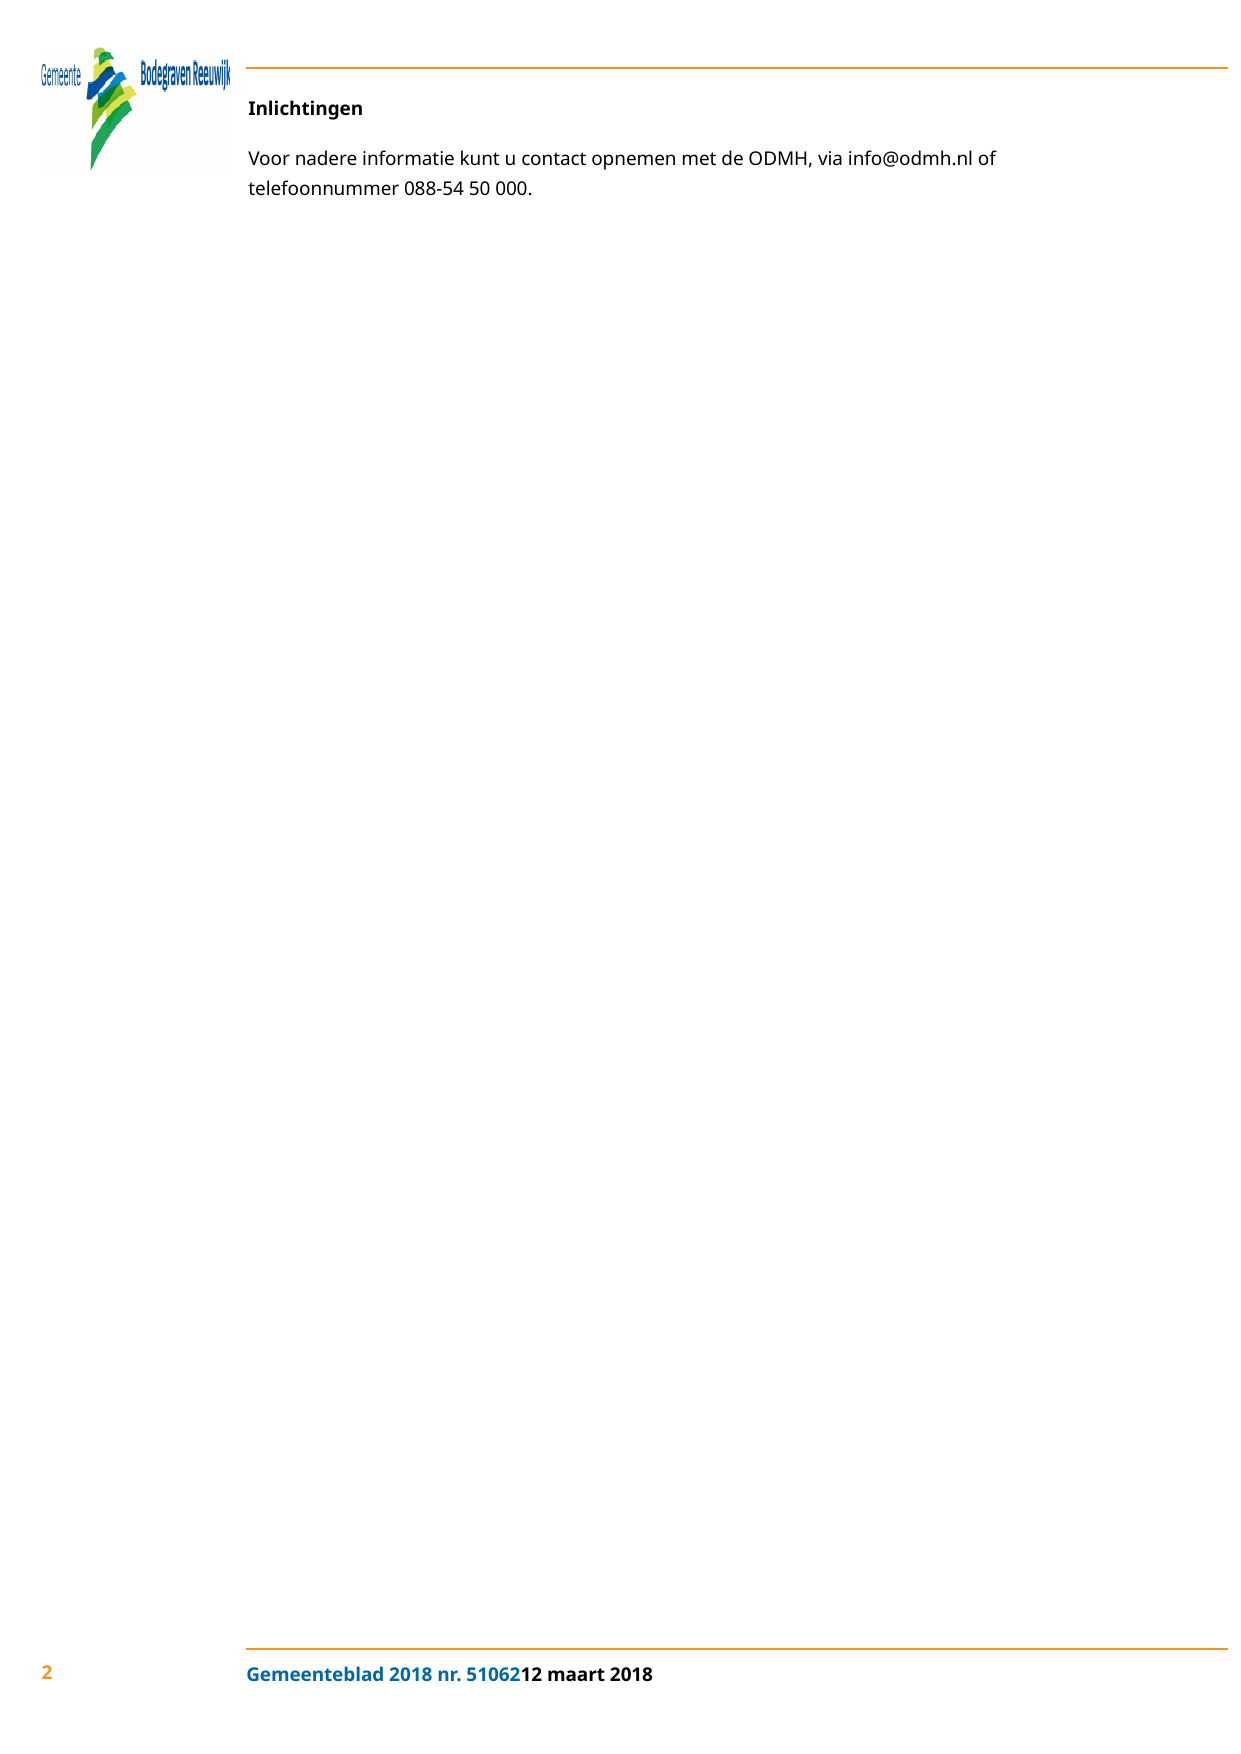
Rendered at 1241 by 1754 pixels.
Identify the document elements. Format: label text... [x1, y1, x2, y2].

text Voor nadere informatie kunt u contact opnemen met de ODMH, via info@odmh.nl of telefoonnummer 088-54 50 000. [248, 145, 1152, 201]
text Inlichtingen [248, 95, 1152, 121]
picture [41, 47, 231, 172]
